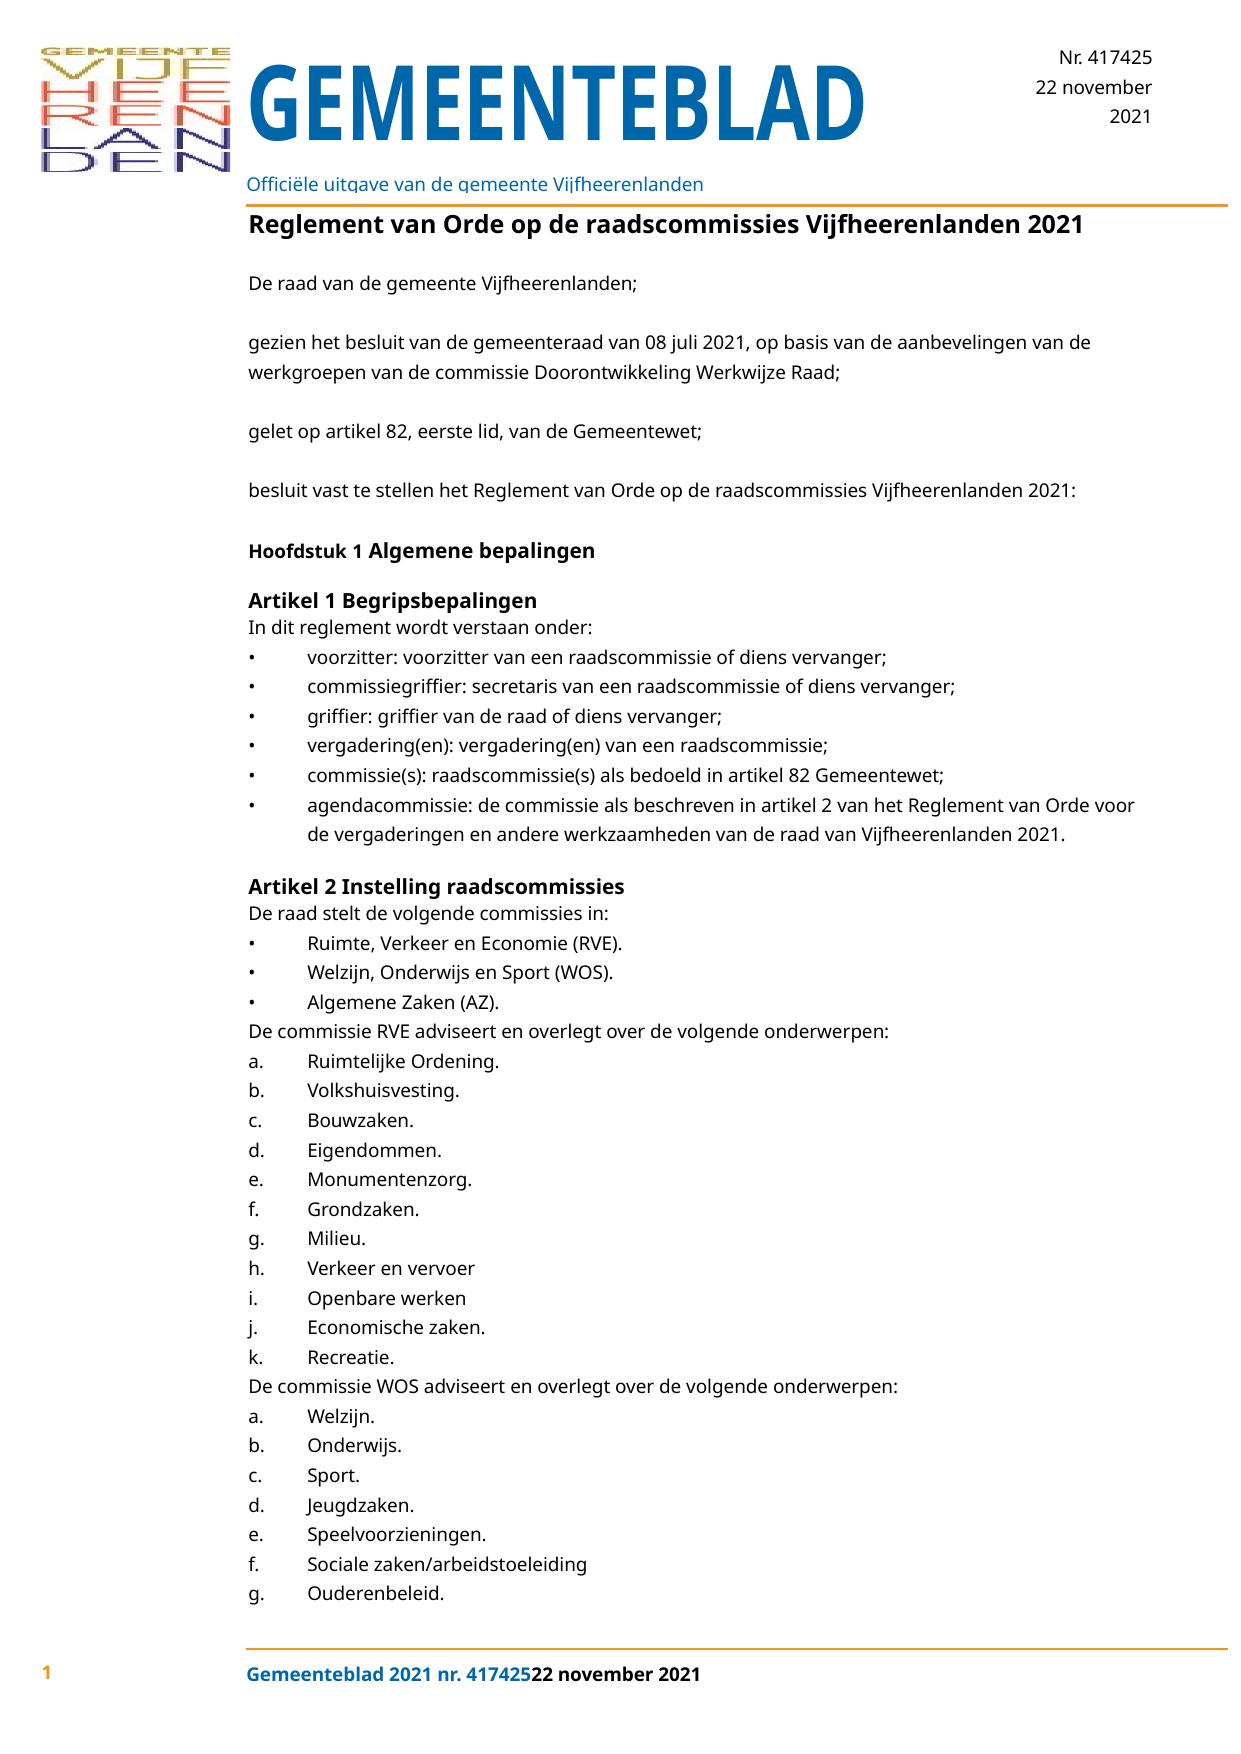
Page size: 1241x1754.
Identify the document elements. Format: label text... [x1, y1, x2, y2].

list agendacommissie: de commissie als beschreven in artikel 2 van het Reglement van Orde voor de vergaderingen en andere werkzaamheden van de raad van Vijfheerenlanden 2021. [248, 792, 1152, 847]
list Recreatie. [248, 1344, 1152, 1370]
list Openbare werken [248, 1285, 1152, 1311]
list griffier: griffier van de raad of diens vervanger; [248, 703, 1152, 729]
list Speelvoorzieningen. [248, 1521, 1152, 1547]
text Reglement van Orde op de raadscommissies Vijfheerenlanden 2021 [248, 207, 1152, 241]
list Ruimte, Verkeer en Economie (RVE). [248, 930, 1152, 956]
list voorzitter: voorzitter van een raadscommissie of diens vervanger; [248, 644, 1152, 669]
list Onderwijs. [248, 1433, 1152, 1458]
list Sociale zaken/arbeidstoeleiding [248, 1551, 1152, 1577]
list Ouderenbeleid. [248, 1581, 1152, 1606]
text In dit reglement wordt verstaan onder: [248, 614, 1152, 640]
text De commissie WOS adviseert en overlegt over de volgende onderwerpen: [248, 1373, 1152, 1399]
list Verkeer en vervoer [248, 1255, 1152, 1281]
list Sport. [248, 1462, 1152, 1488]
text De raad stelt de volgende commissies in: [248, 900, 1152, 926]
text Artikel 1 Begripsbepalingen [248, 586, 1152, 614]
text De raad van de gemeente Vijfheerenlanden; [248, 270, 1152, 296]
list Eigendommen. [248, 1137, 1152, 1163]
list commissie(s): raadscommissie(s) als bedoeld in artikel 82 Gemeentewet; [248, 762, 1152, 788]
text gezien het besluit van de gemeenteraad van 08 juli 2021, op basis van de aanbevelingen van de werkgroepen van de commissie Doorontwikkeling Werkwijze Raad; [248, 329, 1152, 385]
list Welzijn. [248, 1403, 1152, 1429]
list Welzijn, Onderwijs en Sport (WOS). [248, 959, 1152, 985]
list Volkshuisvesting. [248, 1078, 1152, 1103]
list Ruimtelijke Ordening. [248, 1048, 1152, 1074]
list Grondzaken. [248, 1196, 1152, 1222]
text gelet op artikel 82, eerste lid, van de Gemeentewet; [248, 418, 1152, 444]
text Artikel 2 Instelling raadscommissies [248, 872, 1152, 900]
list Algemene Zaken (AZ). [248, 989, 1152, 1015]
list Milieu. [248, 1226, 1152, 1251]
list Bouwzaken. [248, 1107, 1152, 1133]
text besluit vast te stellen het Reglement van Orde op de raadscommissies Vijfheerenlanden 2021: [248, 477, 1152, 503]
text Hoofdstuk 1 Algemene bepalingen [248, 537, 1152, 565]
list commissiegriffier: secretaris van een raadscommissie of diens vervanger; [248, 673, 1152, 699]
text De commissie RVE adviseert en overlegt over de volgende onderwerpen: [248, 1018, 1152, 1044]
picture [41, 47, 231, 172]
list Monumentenzorg. [248, 1166, 1152, 1192]
list Economische zaken. [248, 1314, 1152, 1340]
list Jeugdzaken. [248, 1492, 1152, 1518]
list vergadering(en): vergadering(en) van een raadscommissie; [248, 733, 1152, 758]
